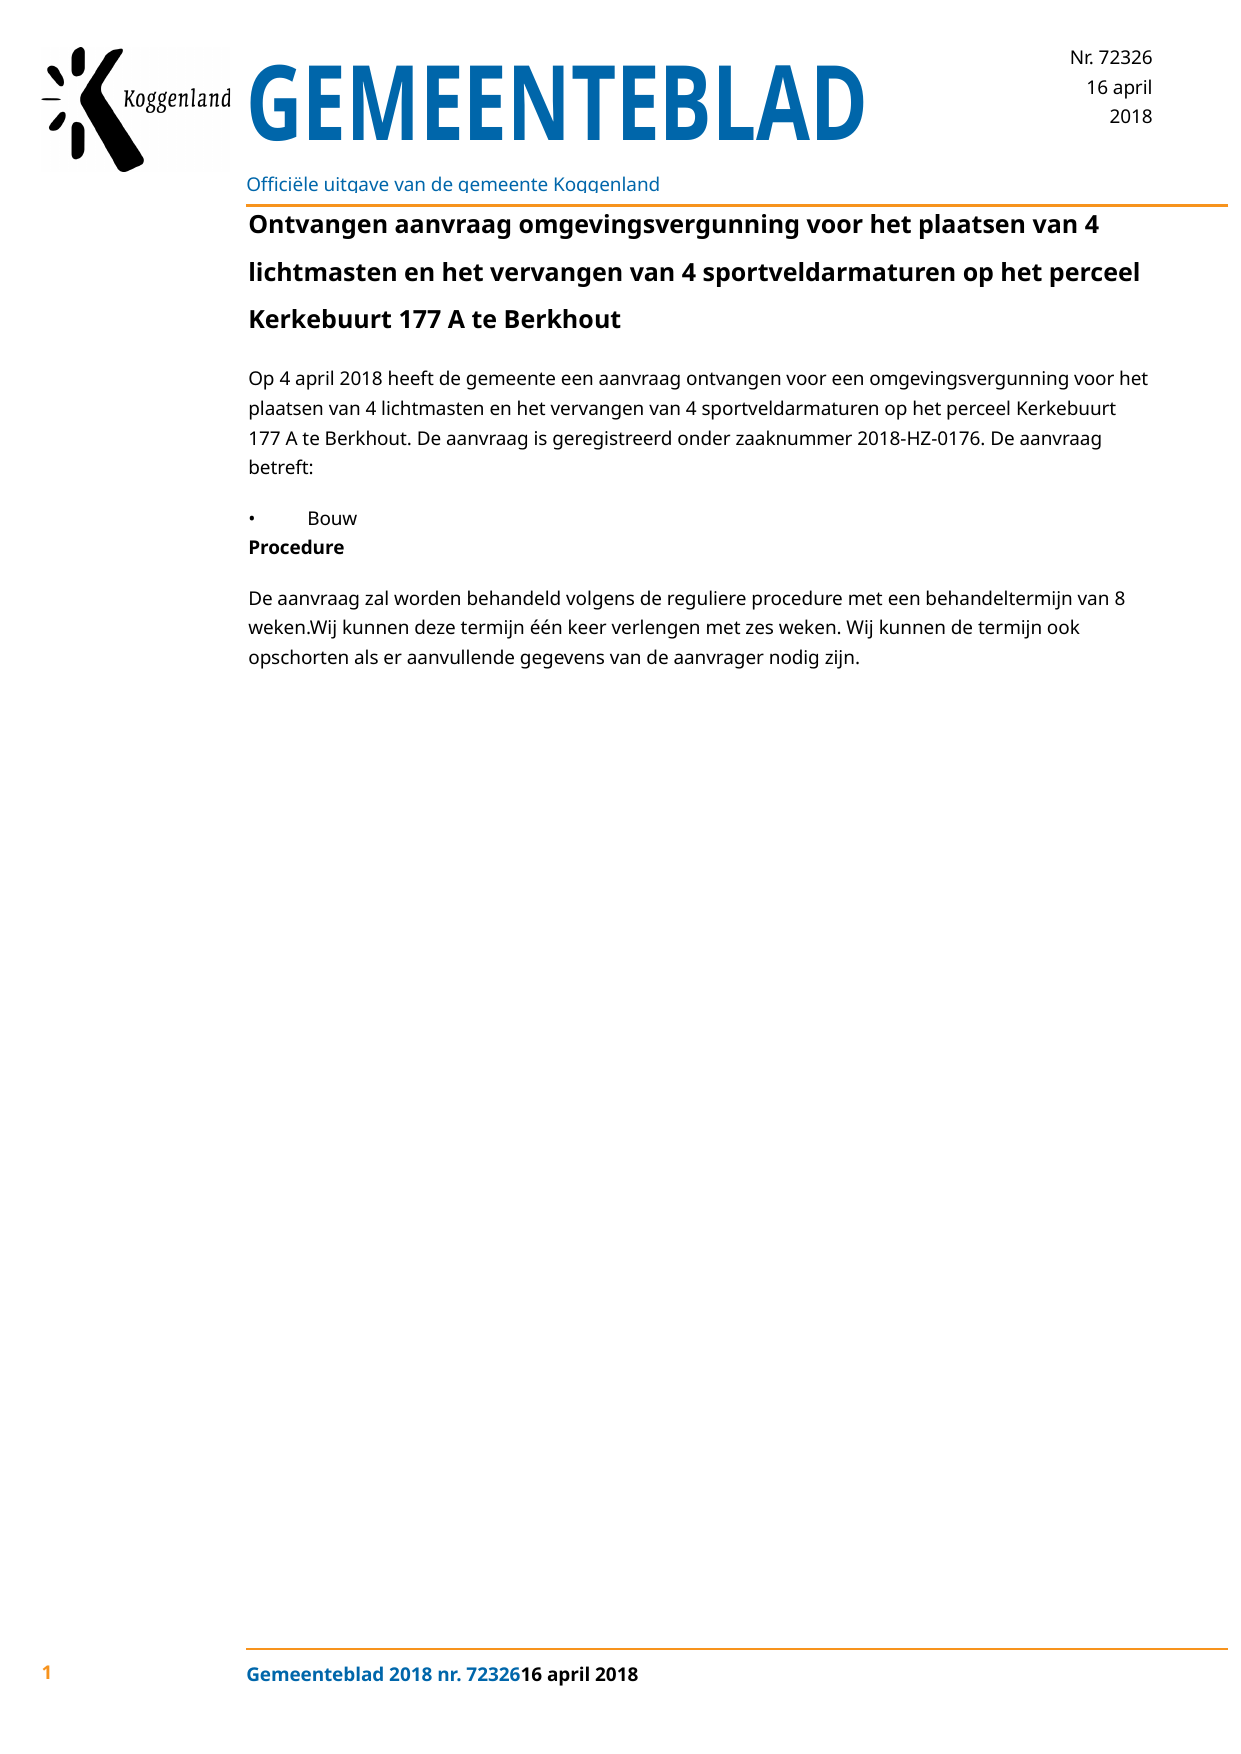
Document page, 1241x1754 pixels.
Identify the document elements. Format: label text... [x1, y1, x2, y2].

picture [41, 47, 231, 172]
text Ontvangen aanvraag omgevingsvergunning voor het plaatsen van 4 lichtmasten en het vervangen van 4 sportveldarmaturen op het perceel Kerkebuurt 177 A te Berkhout [248, 207, 1152, 336]
text Procedure [248, 534, 1152, 560]
list Bouw [248, 505, 1152, 530]
text De aanvraag zal worden behandeld volgens de reguliere procedure met een behandeltermijn van 8 weken.Wij kunnen deze termijn één keer verlengen met zes weken. Wij kunnen de termijn ook opschorten als er aanvullende gegevens van de aanvrager nodig zijn. [248, 585, 1152, 669]
text Op 4 april 2018 heeft de gemeente een aanvraag ontvangen voor een omgevingsvergunning voor het plaatsen van 4 lichtmasten en het vervangen van 4 sportveldarmaturen op het perceel Kerkebuurt 177 A te Berkhout. De aanvraag is geregistreerd onder zaaknummer 2018-HZ-0176. De aanvraag betreft: [248, 366, 1152, 480]
